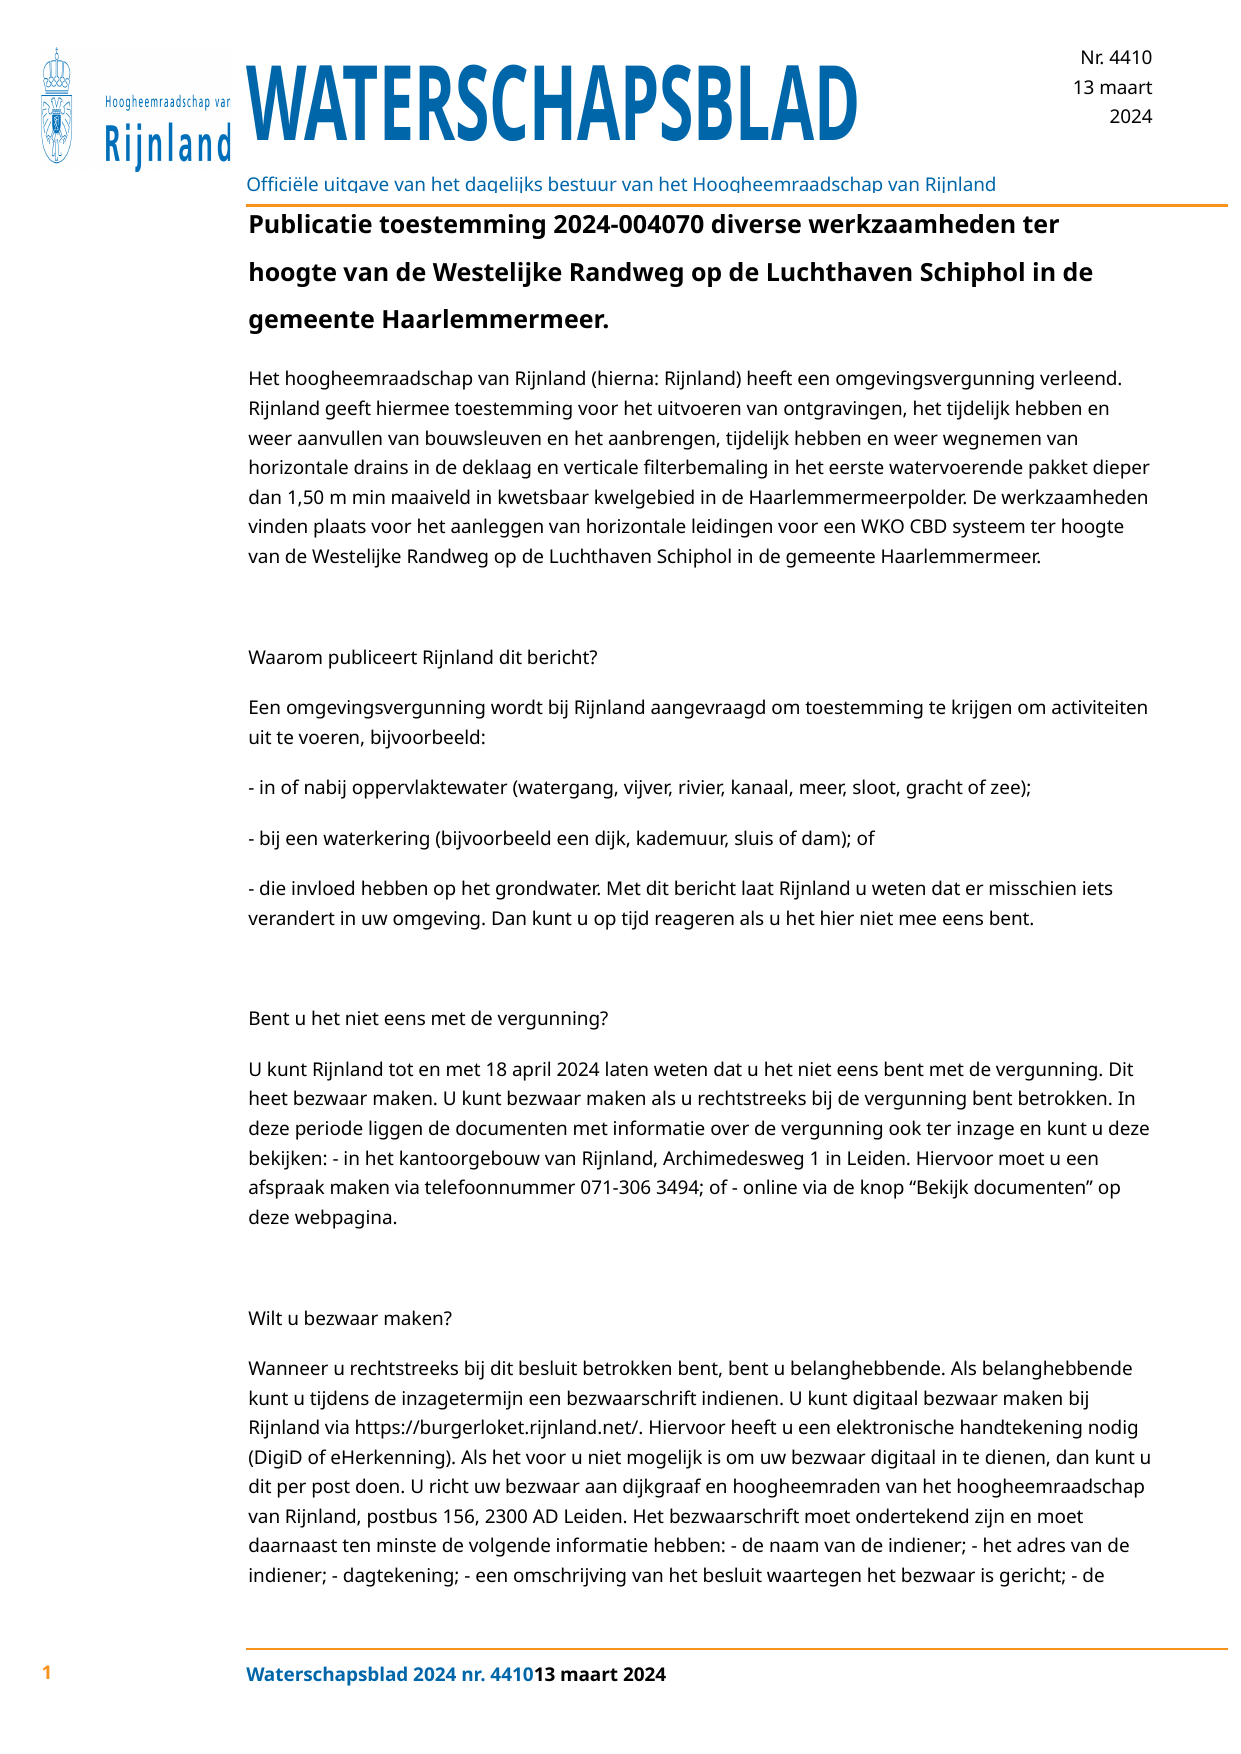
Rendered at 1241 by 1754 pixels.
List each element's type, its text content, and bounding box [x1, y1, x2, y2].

text Een omgevingsvergunning wordt bij Rijnland aangevraagd om toestemming te krijgen om activiteiten uit te voeren, bijvoorbeeld: [248, 694, 1152, 749]
text - die invloed hebben op het grondwater. Met dit bericht laat Rijnland u weten dat er misschien iets verandert in uw omgeving. Dan kunt u op tijd reageren als u het hier niet mee eens bent. [248, 875, 1152, 930]
picture [41, 47, 231, 172]
text Wanneer u rechtstreeks bij dit besluit betrokken bent, bent u belanghebbende. Als belanghebbende kunt u tijdens de inzagetermijn een bezwaarschrift indienen. U kunt digitaal bezwaar maken bij Rijnland via https://burgerloket.rijnland.net/. Hiervoor heeft u een elektronische handtekening nodig (DigiD of eHerkenning). Als het voor u niet mogelijk is om uw bezwaar digitaal in te dienen, dan kunt u dit per post doen. U richt uw bezwaar aan dijkgraaf en hoogheemraden van het hoogheemraadschap van Rijnland, postbus 156, 2300 AD Leiden. Het bezwaarschrift moet ondertekend zijn en moet daarnaast ten minste de volgende informatie hebben: - de naam van de indiener; - het adres van de indiener; - dagtekening; - een omschrijving van het besluit waartegen het bezwaar is gericht; - de [248, 1355, 1152, 1588]
text Publicatie toestemming 2024-004070 diverse werkzaamheden ter hoogte van de Westelijke Randweg op de Luchthaven Schiphol in de gemeente Haarlemmermeer. [248, 207, 1152, 336]
text - in of nabij oppervlaktewater (watergang, vijver, rivier, kanaal, meer, sloot, gracht of zee); [248, 774, 1152, 800]
text Het hoogheemraadschap van Rijnland (hierna: Rijnland) heeft een omgevingsvergunning verleend. Rijnland geeft hiermee toestemming voor het uitvoeren van ontgravingen, het tijdelijk hebben en weer aanvullen van bouwsleuven en het aanbrengen, tijdelijk hebben en weer wegnemen van horizontale drains in de deklaag en verticale filterbemaling in het eerste watervoerende pakket dieper dan 1,50 m min maaiveld in kwetsbaar kwelgebied in de Haarlemmermeerpolder. De werkzaamheden vinden plaats voor het aanleggen van horizontale leidingen voor een WKO CBD systeem ter hoogte van de Westelijke Randweg op de Luchthaven Schiphol in de gemeente Haarlemmermeer. [248, 366, 1152, 569]
text Bent u het niet eens met de vergunning? [248, 1006, 1152, 1031]
text U kunt Rijnland tot en met 18 april 2024 laten weten dat u het niet eens bent met de vergunning. Dit heet bezwaar maken. U kunt bezwaar maken als u rechtstreeks bij de vergunning bent betrokken. In deze periode liggen de documenten met informatie over de vergunning ook ter inzage en kunt u deze bekijken: - in het kantoorgebouw van Rijnland, Archimedesweg 1 in Leiden. Hiervoor moet u een afspraak maken via telefoonnummer 071-306 3494; of - online via de knop “Bekijk documenten” op deze webpagina. [248, 1056, 1152, 1229]
text Waarom publiceert Rijnland dit bericht? [248, 644, 1152, 669]
text - bij een waterkering (bijvoorbeeld een dijk, kademuur, sluis of dam); of [248, 825, 1152, 850]
text Wilt u bezwaar maken? [248, 1305, 1152, 1330]
